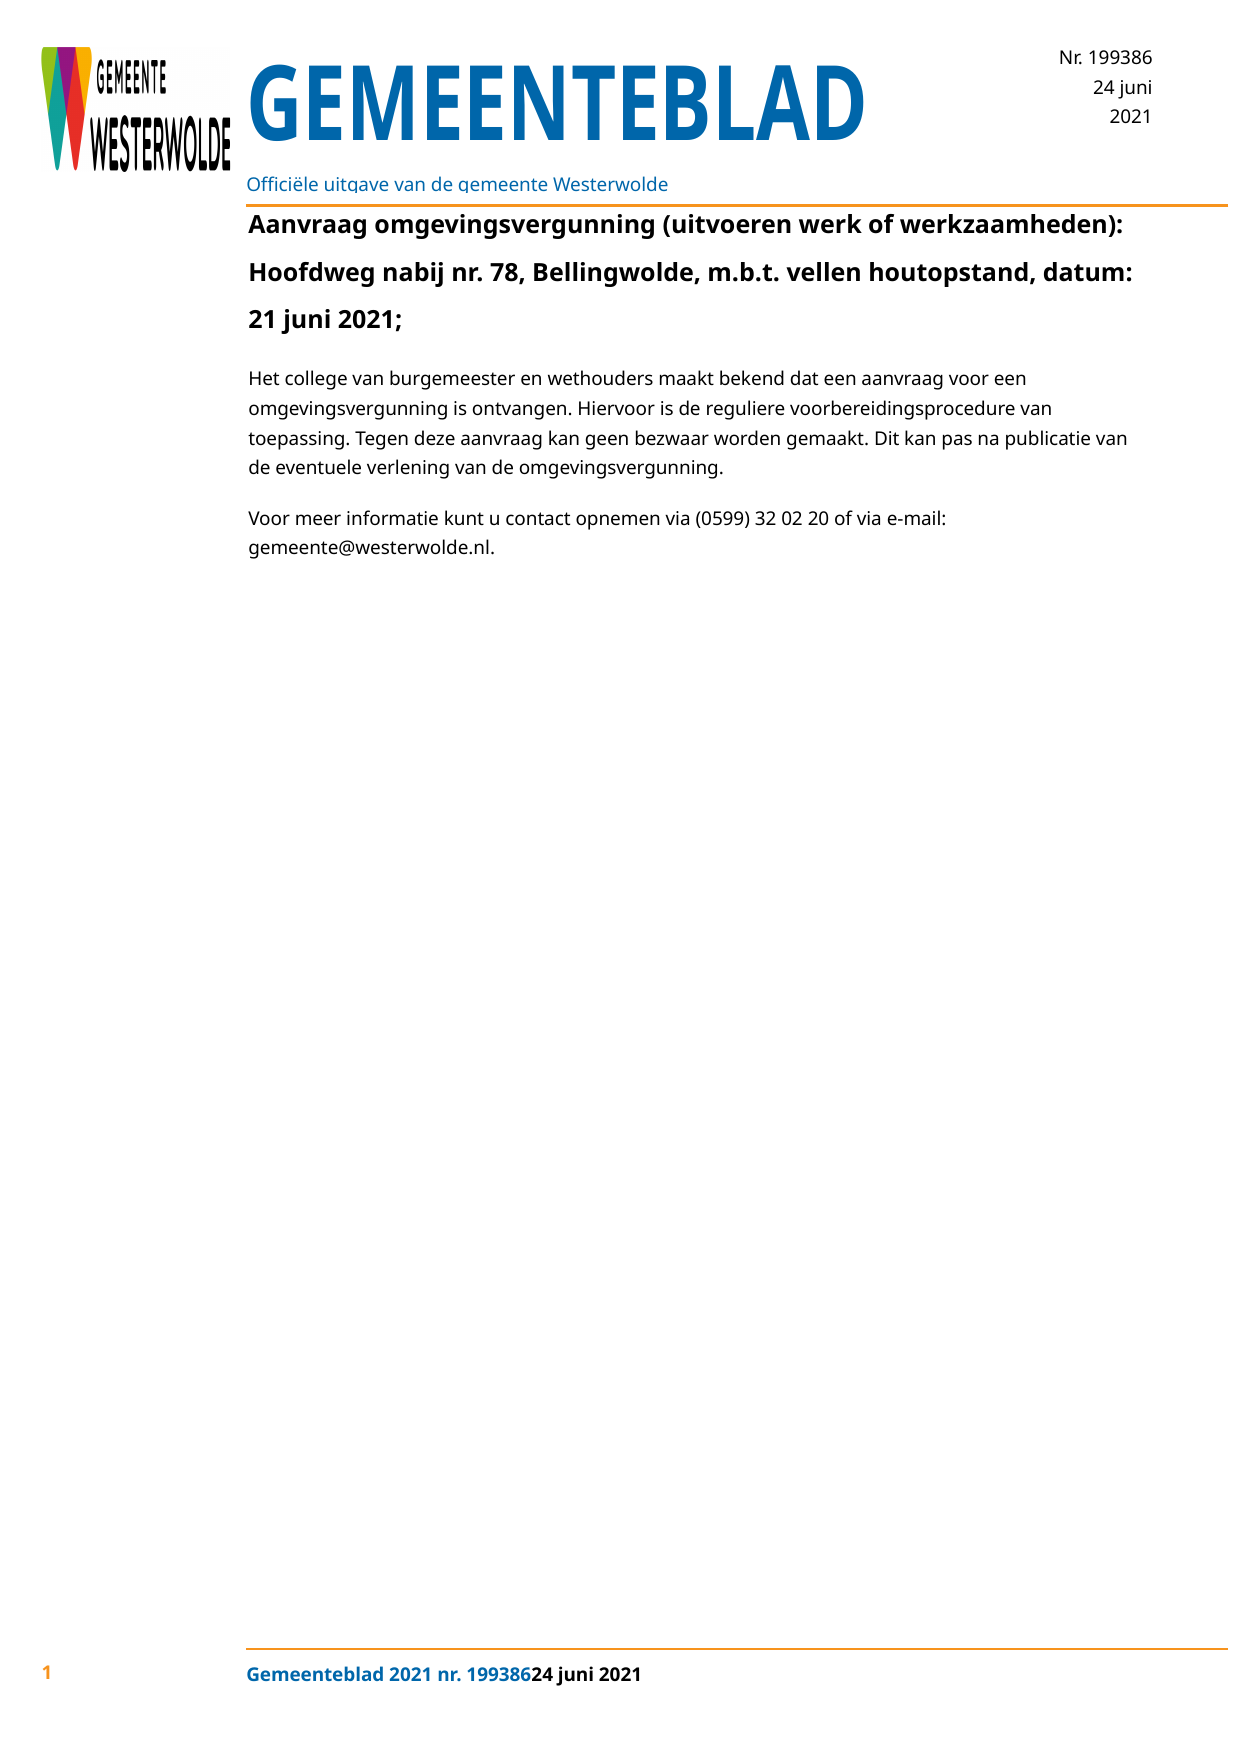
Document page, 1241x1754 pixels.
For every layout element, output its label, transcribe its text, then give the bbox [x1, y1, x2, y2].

text Aanvraag omgevingsvergunning (uitvoeren werk of werkzaamheden): Hoofdweg nabij nr. 78, Bellingwolde, m.b.t. vellen houtopstand, datum: 21 juni 2021; [248, 207, 1152, 336]
picture [41, 47, 231, 172]
text Voor meer informatie kunt u contact opnemen via (0599) 32 02 20 of via e-mail: gemeente@westerwolde.nl. [248, 505, 1152, 560]
text Het college van burgemeester en wethouders maakt bekend dat een aanvraag voor een omgevingsvergunning is ontvangen. Hiervoor is de reguliere voorbereidingsprocedure van toepassing. Tegen deze aanvraag kan geen bezwaar worden gemaakt. Dit kan pas na publicatie van de eventuele verlening van de omgevingsvergunning. [248, 366, 1152, 480]
